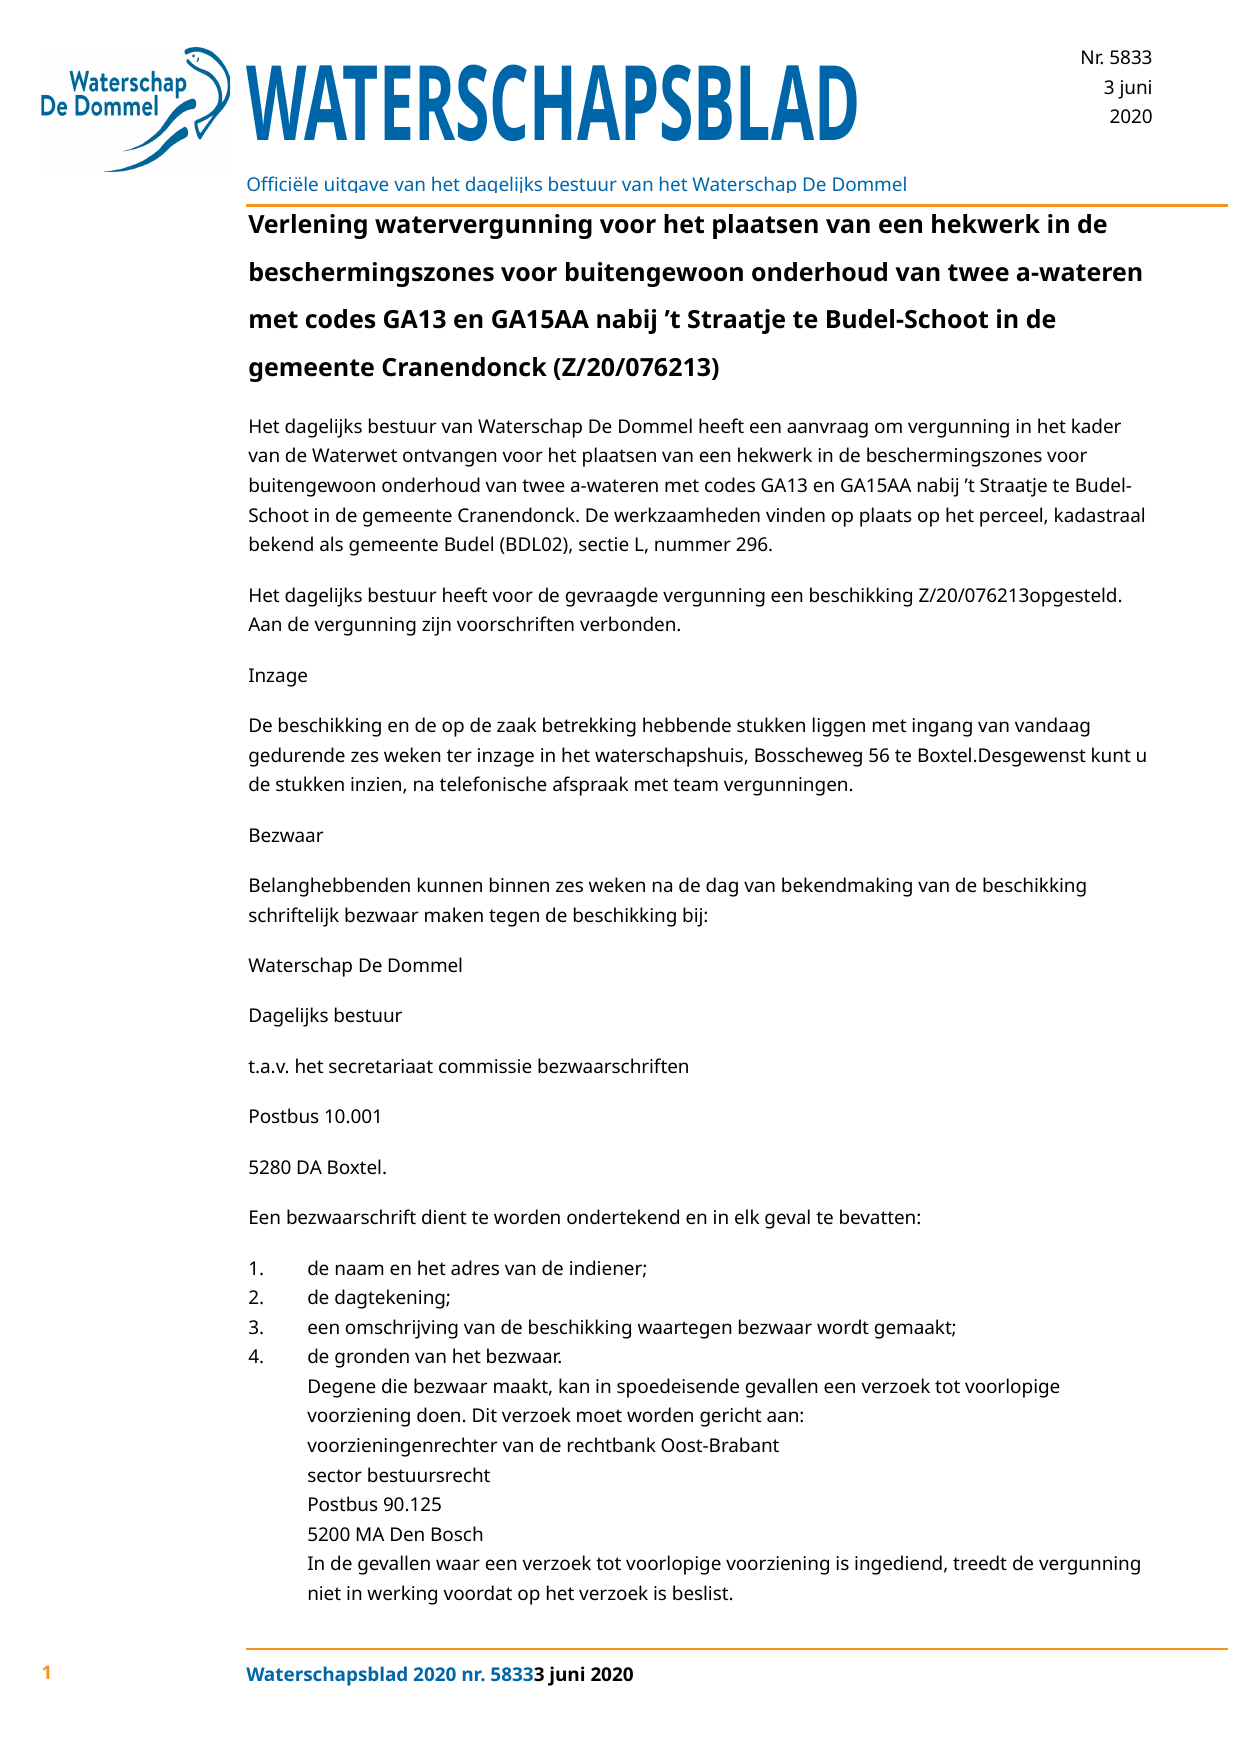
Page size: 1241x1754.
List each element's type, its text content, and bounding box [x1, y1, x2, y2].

list de naam en het adres van de indiener; [248, 1255, 1152, 1281]
list Postbus 90.125 [248, 1491, 1152, 1517]
text Bezwaar [248, 822, 1152, 848]
list voorzieningenrechter van de rechtbank Oost-Brabant [248, 1432, 1152, 1458]
list Degene die bezwaar maakt, kan in spoedeisende gevallen een verzoek tot voorlopige voorziening doen. Dit verzoek moet worden gericht aan: [248, 1373, 1152, 1428]
text Dagelijks bestuur [248, 1003, 1152, 1028]
text 5280 DA Boxtel. [248, 1154, 1152, 1180]
text Belanghebbenden kunnen binnen zes weken na de dag van bekendmaking van de beschikking schriftelijk bezwaar maken tegen de beschikking bij: [248, 872, 1152, 928]
list 5200 MA Den Bosch [248, 1521, 1152, 1547]
text t.a.v. het secretariaat commissie bezwaarschriften [248, 1053, 1152, 1079]
list de dagtekening; [248, 1284, 1152, 1310]
text Waterschap De Dommel [248, 952, 1152, 978]
list de gronden van het bezwaar. [248, 1343, 1152, 1369]
list een omschrijving van de beschikking waartegen bezwaar wordt gemaakt; [248, 1314, 1152, 1340]
picture [45, 99, 51, 111]
picture [41, 47, 231, 172]
text De beschikking en de op de zaak betrekking hebbende stukken liggen met ingang van vandaag gedurende zes weken ter inzage in het waterschapshuis, Bosscheweg 56 te Boxtel.Desgewenst kunt u de stukken inzien, na telefonische afspraak met team vergunningen. [248, 712, 1152, 797]
text Verlening watervergunning voor het plaatsen van een hekwerk in de beschermingszones voor buitengewoon onderhoud van twee a-wateren met codes GA13 en GA15AA nabij ’t Straatje te Budel-Schoot in de gemeente Cranendonck (Z/20/076213) [248, 207, 1152, 384]
picture [198, 118, 210, 131]
text Een bezwaarschrift dient te worden ondertekend en in elk geval te bevatten: [248, 1204, 1152, 1230]
list sector bestuursrecht [248, 1462, 1152, 1488]
list In de gevallen waar een verzoek tot voorlopige voorziening is ingediend, treedt de vergunning niet in werking voordat op het verzoek is beslist. [248, 1551, 1152, 1606]
text Het dagelijks bestuur heeft voor de gevraagde vergunning een beschikking Z/20/076213opgesteld. Aan de vergunning zijn voorschriften verbonden. [248, 582, 1152, 637]
text Postbus 10.001 [248, 1103, 1152, 1129]
text Inzage [248, 662, 1152, 688]
text Het dagelijks bestuur van Waterschap De Dommel heeft een aanvraag om vergunning in het kader van de Waterwet ontvangen voor het plaatsen van een hekwerk in de beschermingszones voor buitengewoon onderhoud van twee a-wateren met codes GA13 en GA15AA nabij ’t Straatje te Budel-Schoot in de gemeente Cranendonck. De werkzaamheden vinden op plaats op het perceel, kadastraal bekend als gemeente Budel (BDL02), sectie L, nummer 296. [248, 413, 1152, 557]
picture [204, 47, 231, 76]
